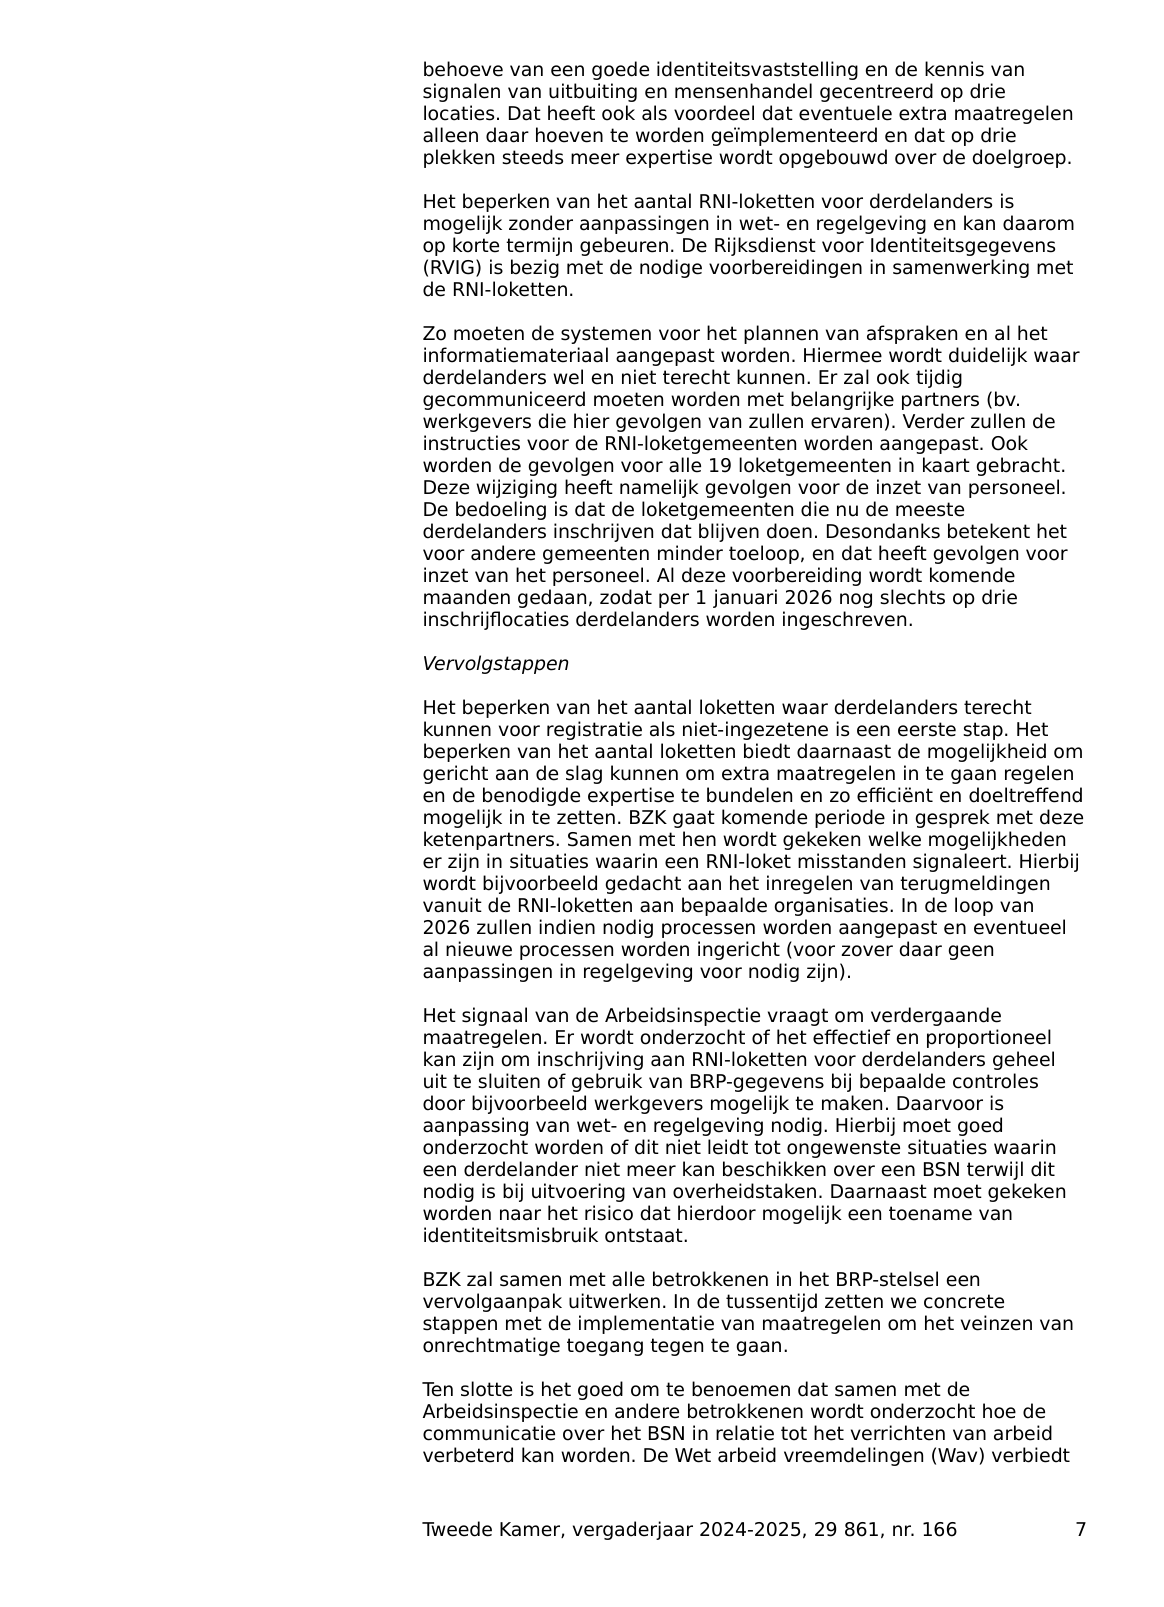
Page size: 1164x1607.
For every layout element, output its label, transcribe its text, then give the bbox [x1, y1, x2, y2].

text Zo moeten de systemen voor het plannen van afspraken en al het informatiemateriaal aangepast worden. Hiermee wordt duidelijk waar derdelanders wel en niet terecht kunnen. Er zal ook tijdig gecommuniceerd moeten worden met belangrijke partners (bv. werkgevers die hier gevolgen van zullen ervaren). Verder zullen de instructies voor de RNI-loketgemeenten worden aangepast. Ook worden de gevolgen voor alle 19 loketgemeenten in kaart gebracht. Deze wijziging heeft namelijk gevolgen voor de inzet van personeel. De bedoeling is dat de loketgemeenten die nu de meeste derdelanders inschrijven dat blijven doen. Desondanks betekent het voor andere gemeenten minder toeloop, en dat heeft gevolgen voor inzet van het personeel. Al deze voorbereiding wordt komende maanden gedaan, zodat per 1 januari 2026 nog slechts op drie inschrijflocaties derdelanders worden ingeschreven. [422, 323, 1087, 631]
text Het signaal van de Arbeidsinspectie vraagt om verdergaande maatregelen. Er wordt onderzocht of het effectief en proportioneel kan zijn om inschrijving aan RNI-loketten voor derdelanders geheel uit te sluiten of gebruik van BRP-gegevens bij bepaalde controles door bijvoorbeeld werkgevers mogelijk te maken. Daarvoor is aanpassing van wet- en regelgeving nodig. Hierbij moet goed onderzocht worden of dit niet leidt tot ongewenste situaties waarin een derdelander niet meer kan beschikken over een BSN terwijl dit nodig is bij uitvoering van overheidstaken. Daarnaast moet gekeken worden naar het risico dat hierdoor mogelijk een toename van identiteitsmisbruik ontstaat. [422, 1005, 1087, 1247]
text Ten slotte is het goed om te benoemen dat samen met de Arbeidsinspectie en andere betrokkenen wordt onderzocht hoe de communicatie over het BSN in relatie tot het verrichten van arbeid verbeterd kan worden. De Wet arbeid vreemdelingen (Wav) verbiedt [422, 1379, 1087, 1467]
text Het beperken van het aantal loketten waar derdelanders terecht kunnen voor registratie als niet-ingezetene is een eerste stap. Het beperken van het aantal loketten biedt daarnaast de mogelijkheid om gericht aan de slag kunnen om extra maatregelen in te gaan regelen en de benodigde expertise te bundelen en zo efficiënt en doeltreffend mogelijk in te zetten. BZK gaat komende periode in gesprek met deze ketenpartners. Samen met hen wordt gekeken welke mogelijkheden er zijn in situaties waarin een RNI-loket misstanden signaleert. Hierbij wordt bijvoorbeeld gedacht aan het inregelen van terugmeldingen vanuit de RNI-loketten aan bepaalde organisaties. In de loop van 2026 zullen indien nodig processen worden aangepast en eventueel al nieuwe processen worden ingericht (voor zover daar geen aanpassingen in regelgeving voor nodig zijn). [422, 697, 1087, 983]
subtitle Vervolgstappen [422, 653, 1087, 675]
text BZK zal samen met alle betrokkenen in het BRP-stelsel een vervolgaanpak uitwerken. In de tussentijd zetten we concrete stappen met de implementatie van maatregelen om het veinzen van onrechtmatige toegang tegen te gaan. [422, 1269, 1087, 1357]
text Het beperken van het aantal RNI-loketten voor derdelanders is mogelijk zonder aanpassingen in wet- en regelgeving en kan daarom op korte termijn gebeuren. De Rijksdienst voor Identiteitsgegevens (RVIG) is bezig met de nodige voorbereidingen in samenwerking met de RNI-loketten. [422, 191, 1087, 301]
text behoeve van een goede identiteitsvaststelling en de kennis van signalen van uitbuiting en mensenhandel gecentreerd op drie locaties. Dat heeft ook als voordeel dat eventuele extra maatregelen alleen daar hoeven te worden geïmplementeerd en dat op drie plekken steeds meer expertise wordt opgebouwd over de doelgroep. [422, 59, 1087, 169]
